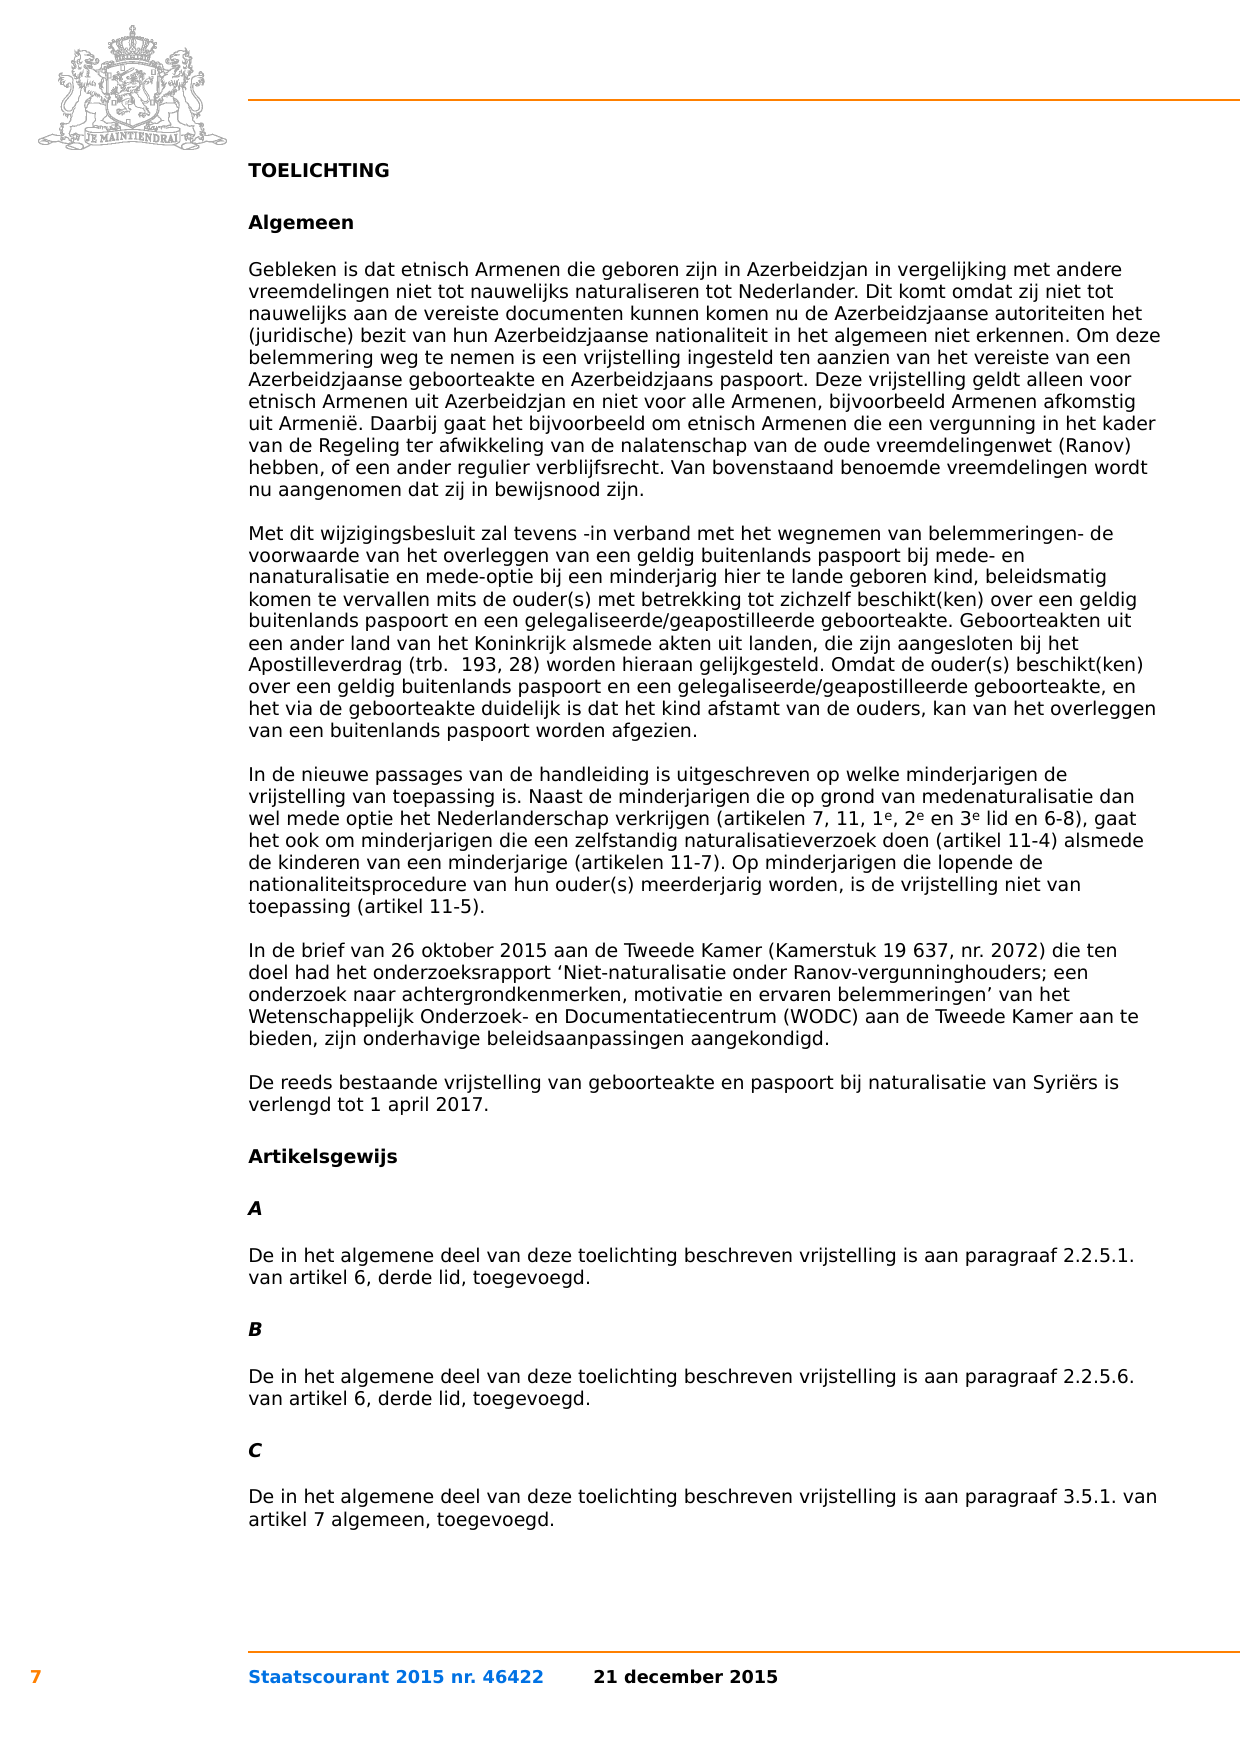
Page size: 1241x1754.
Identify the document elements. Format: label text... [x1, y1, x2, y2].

text Met dit wijzigingsbesluit zal tevens -in verband met het wegnemen van belemmeringen- de voorwaarde van het overleggen van een geldig buitenlands paspoort bij mede- en nanaturalisatie en mede-optie bij een minderjarig hier te lande geboren kind, beleidsmatig komen te vervallen mits de ouder(s) met betrekking tot zichzelf beschikt(ken) over een geldig buitenlands paspoort en een gelegaliseerde/geapostilleerde geboorteakte. Geboorteakten uit een ander land van het Koninkrijk alsmede akten uit landen, die zijn aangesloten bij het Apostilleverdrag (trb. 193, 28) worden hieraan gelijkgesteld. Omdat de ouder(s) beschikt(ken) over een geldig buitenlands paspoort en een gelegaliseerde/geapostilleerde geboorteakte, en het via de geboorteakte duidelijk is dat het kind afstamt van de ouders, kan van het overleggen van een buitenlands paspoort worden afgezien. [248, 522, 1163, 742]
text De in het algemene deel van deze toelichting beschreven vrijstelling is aan paragraaf 3.5.1. van artikel 7 algemeen, toegevoegd. [248, 1486, 1163, 1530]
subtitle B [248, 1318, 1163, 1341]
subtitle A [248, 1198, 1163, 1219]
text Gebleken is dat etnisch Armenen die geboren zijn in Azerbeidzjan in vergelijking met andere vreemdelingen niet tot nauwelijks naturaliseren tot Nederlander. Dit komt omdat zij niet tot nauwelijks aan de vereiste documenten kunnen komen nu de Azerbeidzjaanse autoriteiten het (juridische) bezit van hun Azerbeidzjaanse nationaliteit in het algemeen niet erkennen. Om deze belemmering weg te nemen is een vrijstelling ingesteld ten aanzien van het vereiste van een Azerbeidzjaanse geboorteakte en Azerbeidzjaans paspoort. Deze vrijstelling geldt alleen voor etnisch Armenen uit Azerbeidzjan en niet voor alle Armenen, bijvoorbeeld Armenen afkomstig uit Armenië. Daarbij gaat het bijvoorbeeld om etnisch Armenen die een vergunning in het kader van de Regeling ter afwikkeling van de nalatenschap van de oude vreemdelingenwet (Ranov) hebben, of een ander regulier verblijfsrecht. Van bovenstaand benoemde vreemdelingen wordt nu aangenomen dat zij in bewijsnood zijn. [248, 259, 1163, 501]
text In de nieuwe passages van de handleiding is uitgeschreven op welke minderjarigen de vrijstelling van toepassing is. Naast de minderjarigen die op grond van medenaturalisatie dan wel mede optie het Nederlanderschap verkrijgen (artikelen 7, 11, 1e, 2e en 3e lid en 6-8), gaat het ook om minderjarigen die een zelfstandig naturalisatieverzoek doen (artikel 11-4) alsmede de kinderen van een minderjarige (artikelen 11-7). Op minderjarigen die lopende de nationaliteitsprocedure van hun ouder(s) meerderjarig worden, is de vrijstelling niet van toepassing (artikel 11-5). [248, 764, 1163, 918]
subtitle C [248, 1439, 1163, 1461]
subtitle TOELICHTING [248, 160, 1163, 182]
text De in het algemene deel van deze toelichting beschreven vrijstelling is aan paragraaf 2.2.5.6. van artikel 6, derde lid, toegevoegd. [248, 1366, 1163, 1409]
text In de brief van 26 oktober 2015 aan de Tweede Kamer (Kamerstuk 19 637, nr. 2072) die ten doel had het onderzoeksrapport ‘Niet-naturalisatie onder Ranov-vergunninghouders; een onderzoek naar achtergrondkenmerken, motivatie en ervaren belemmeringen’ van het Wetenschappelijk Onderzoek- en Documentatiecentrum (WODC) aan de Tweede Kamer aan te bieden, zijn onderhavige beleidsaanpassingen aangekondigd. [248, 940, 1163, 1050]
subtitle Algemeen [248, 212, 1163, 234]
picture [38, 25, 227, 150]
text De in het algemene deel van deze toelichting beschreven vrijstelling is aan paragraaf 2.2.5.1. van artikel 6, derde lid, toegevoegd. [248, 1244, 1163, 1288]
text De reeds bestaande vrijstelling van geboorteakte en paspoort bij naturalisatie van Syriërs is verlengd tot 1 april 2017. [248, 1072, 1163, 1116]
subtitle Artikelsgewijs [248, 1146, 1163, 1168]
